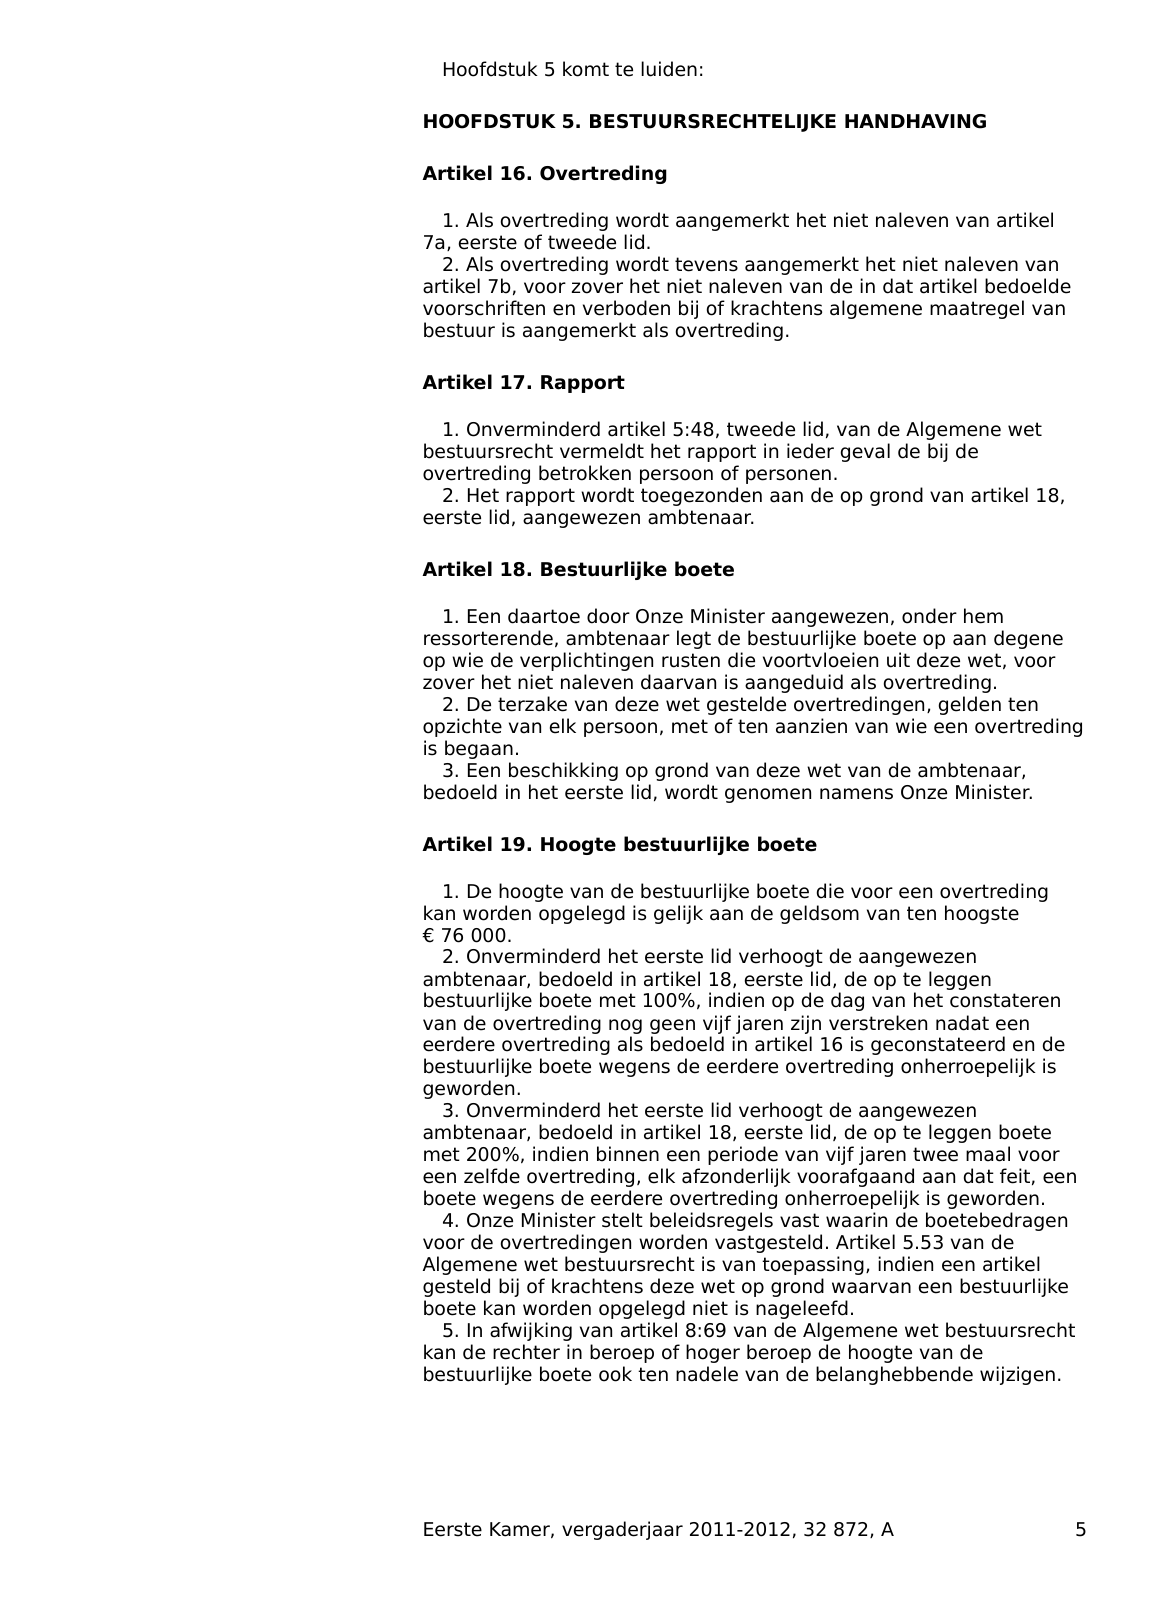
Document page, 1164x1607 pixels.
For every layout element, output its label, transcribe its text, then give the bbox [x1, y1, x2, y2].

text 3. Een beschikking op grond van deze wet van de ambtenaar, bedoeld in het eerste lid, wordt genomen namens Onze Minister. [422, 759, 1087, 803]
text 2. De terzake van deze wet gestelde overtredingen, gelden ten opzichte van elk persoon, met of ten aanzien van wie een overtreding is begaan. [422, 694, 1087, 759]
subtitle Artikel 18. Bestuurlijke boete [422, 559, 1087, 581]
text 1. Als overtreding wordt aangemerkt het niet naleven van artikel 7a, eerste of tweede lid. [422, 210, 1087, 254]
text 1. De hoogte van de bestuurlijke boete die voor een overtreding kan worden opgelegd is gelijk aan de geldsom van ten hoogste € 76 000. [422, 881, 1087, 946]
text 2. Als overtreding wordt tevens aangemerkt het niet naleven van artikel 7b, voor zover het niet naleven van de in dat artikel bedoelde voorschriften en verboden bij of krachtens algemene maatregel van bestuur is aangemerkt als overtreding. [422, 254, 1087, 342]
text 4. Onze Minister stelt beleidsregels vast waarin de boetebedragen voor de overtredingen worden vastgesteld. Artikel 5.53 van de Algemene wet bestuursrecht is van toepassing, indien een artikel gesteld bij of krachtens deze wet op grond waarvan een bestuurlijke boete kan worden opgelegd niet is nageleefd. [422, 1210, 1087, 1320]
text 2. Het rapport wordt toegezonden aan de op grond van artikel 18, eerste lid, aangewezen ambtenaar. [422, 485, 1087, 529]
text 2. Onverminderd het eerste lid verhoogt de aangewezen ambtenaar, bedoeld in artikel 18, eerste lid, de op te leggen bestuurlijke boete met 100%, indien op de dag van het constateren van de overtreding nog geen vijf jaren zijn verstreken nadat een eerdere overtreding als bedoeld in artikel 16 is geconstateerd en de bestuurlijke boete wegens de eerdere overtreding onherroepelijk is geworden. [422, 946, 1087, 1100]
text 1. Onverminderd artikel 5:48, tweede lid, van de Algemene wet bestuursrecht vermeldt het rapport in ieder geval de bij de overtreding betrokken persoon of personen. [422, 419, 1087, 485]
subtitle HOOFDSTUK 5. BESTUURSRECHTELIJKE HANDHAVING [422, 111, 1087, 133]
text 5. In afwijking van artikel 8:69 van de Algemene wet bestuursrecht kan de rechter in beroep of hoger beroep de hoogte van de bestuurlijke boete ook ten nadele van de belanghebbende wijzigen. [422, 1320, 1087, 1386]
text Hoofdstuk 5 komt te luiden: [422, 59, 1087, 81]
subtitle Artikel 16. Overtreding [422, 163, 1087, 185]
text 1. Een daartoe door Onze Minister aangewezen, onder hem ressorterende, ambtenaar legt de bestuurlijke boete op aan degene op wie de verplichtingen rusten die voortvloeien uit deze wet, voor zover het niet naleven daarvan is aangeduid als overtreding. [422, 606, 1087, 694]
subtitle Artikel 19. Hoogte bestuurlijke boete [422, 833, 1087, 856]
subtitle Artikel 17. Rapport [422, 372, 1087, 394]
text 3. Onverminderd het eerste lid verhoogt de aangewezen ambtenaar, bedoeld in artikel 18, eerste lid, de op te leggen boete met 200%, indien binnen een periode van vijf jaren twee maal voor een zelfde overtreding, elk afzonderlijk voorafgaand aan dat feit, een boete wegens de eerdere overtreding onherroepelijk is geworden. [422, 1100, 1087, 1210]
